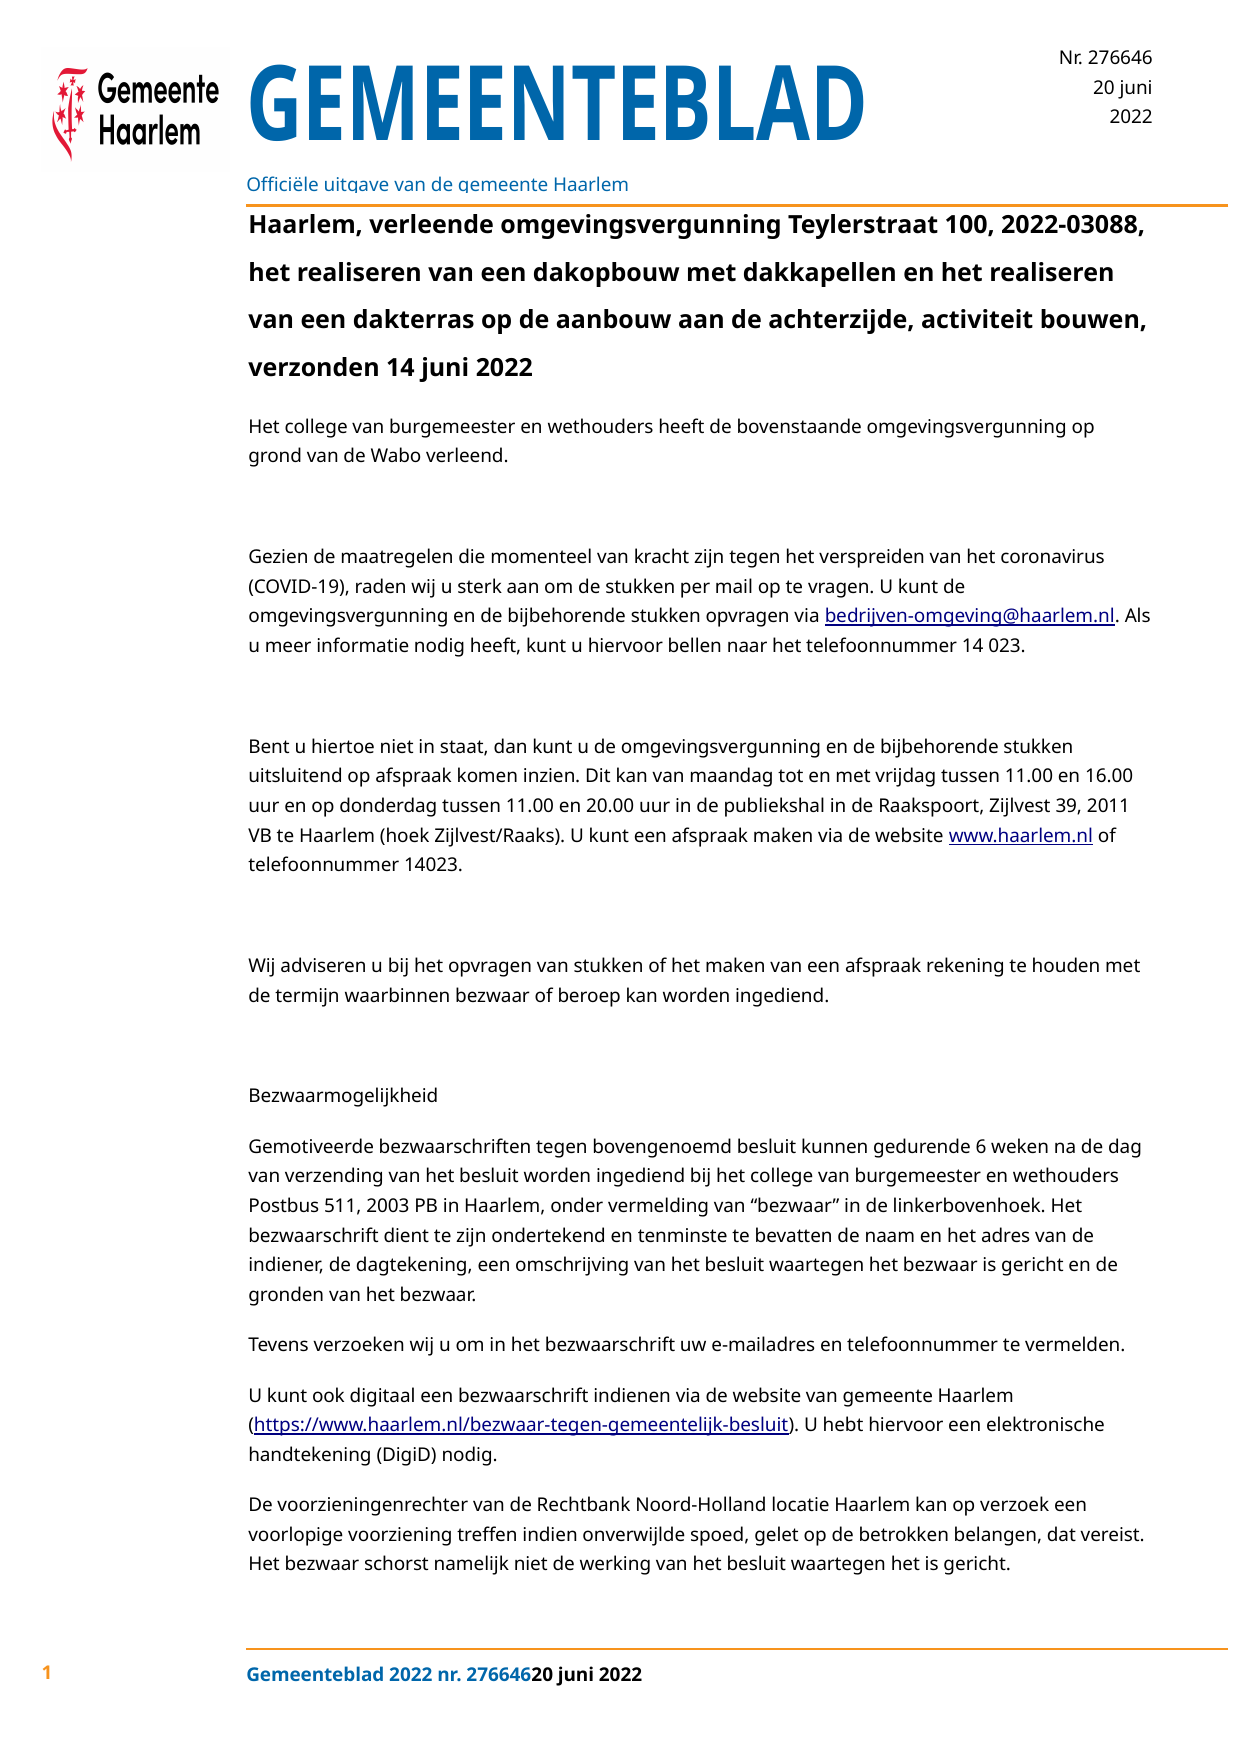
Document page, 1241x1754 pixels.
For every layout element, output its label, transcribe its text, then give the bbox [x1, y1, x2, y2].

text Bezwaarmogelijkheid [248, 1083, 1152, 1108]
text Haarlem, verleende omgevingsvergunning Teylerstraat 100, 2022-03088, het realiseren van een dakopbouw met dakkapellen en het realiseren van een dakterras op de aanbouw aan de achterzijde, activiteit bouwen, verzonden 14 juni 2022 [248, 207, 1152, 384]
picture [41, 47, 231, 172]
text De voorzieningenrechter van de Rechtbank Noord-Holland locatie Haarlem kan op verzoek een voorlopige voorziening treffen indien onverwijlde spoed, gelet op de betrokken belangen, dat vereist. Het bezwaar schorst namelijk niet de werking van het besluit waartegen het is gericht. [248, 1491, 1152, 1576]
text Gezien de maatregelen die momenteel van kracht zijn tegen het verspreiden van het coronavirus (COVID-19), raden wij u sterk aan om de stukken per mail op te vragen. U kunt de omgevingsvergunning en de bijbehorende stukken opvragen via bedrijven-omgeving@haarlem.nl. Als u meer informatie nodig heeft, kunt u hiervoor bellen naar het telefoonnummer 14 023. [248, 543, 1152, 658]
text Wij adviseren u bij het opvragen van stukken of het maken van een afspraak rekening te houden met de termijn waarbinnen bezwaar of beroep kan worden ingediend. [248, 952, 1152, 1008]
text Het college van burgemeester en wethouders heeft de bovenstaande omgevingsvergunning op grond van de Wabo verleend. [248, 413, 1152, 468]
text Bent u hiertoe niet in staat, dan kunt u de omgevingsvergunning en de bijbehorende stukken uitsluitend op afspraak komen inzien. Dit kan van maandag tot en met vrijdag tussen 11.00 en 16.00 uur en op donderdag tussen 11.00 en 20.00 uur in de publiekshal in de Raakspoort, Zijlvest 39, 2011 VB te Haarlem (hoek Zijlvest/Raaks). U kunt een afspraak maken via de website www.haarlem.nl of telefoonnummer 14023. [248, 733, 1152, 877]
text Gemotiveerde bezwaarschriften tegen bovengenoemd besluit kunnen gedurende 6 weken na de dag van verzending van het besluit worden ingediend bij het college van burgemeester en wethouders Postbus 511, 2003 PB in Haarlem, onder vermelding van “bezwaar” in de linkerbovenhoek. Het bezwaarschrift dient te zijn ondertekend en tenminste te bevatten de naam en het adres van de indiener, de dagtekening, een omschrijving van het besluit waartegen het bezwaar is gericht en de gronden van het bezwaar. [248, 1133, 1152, 1307]
text U kunt ook digitaal een bezwaarschrift indienen via de website van gemeente Haarlem (https://www.haarlem.nl/bezwaar-tegen-gemeentelijk-besluit). U hebt hiervoor een elektronische handtekening (DigiD) nodig. [248, 1382, 1152, 1467]
text Tevens verzoeken wij u om in het bezwaarschrift uw e-mailadres en telefoonnummer te vermelden. [248, 1331, 1152, 1357]
